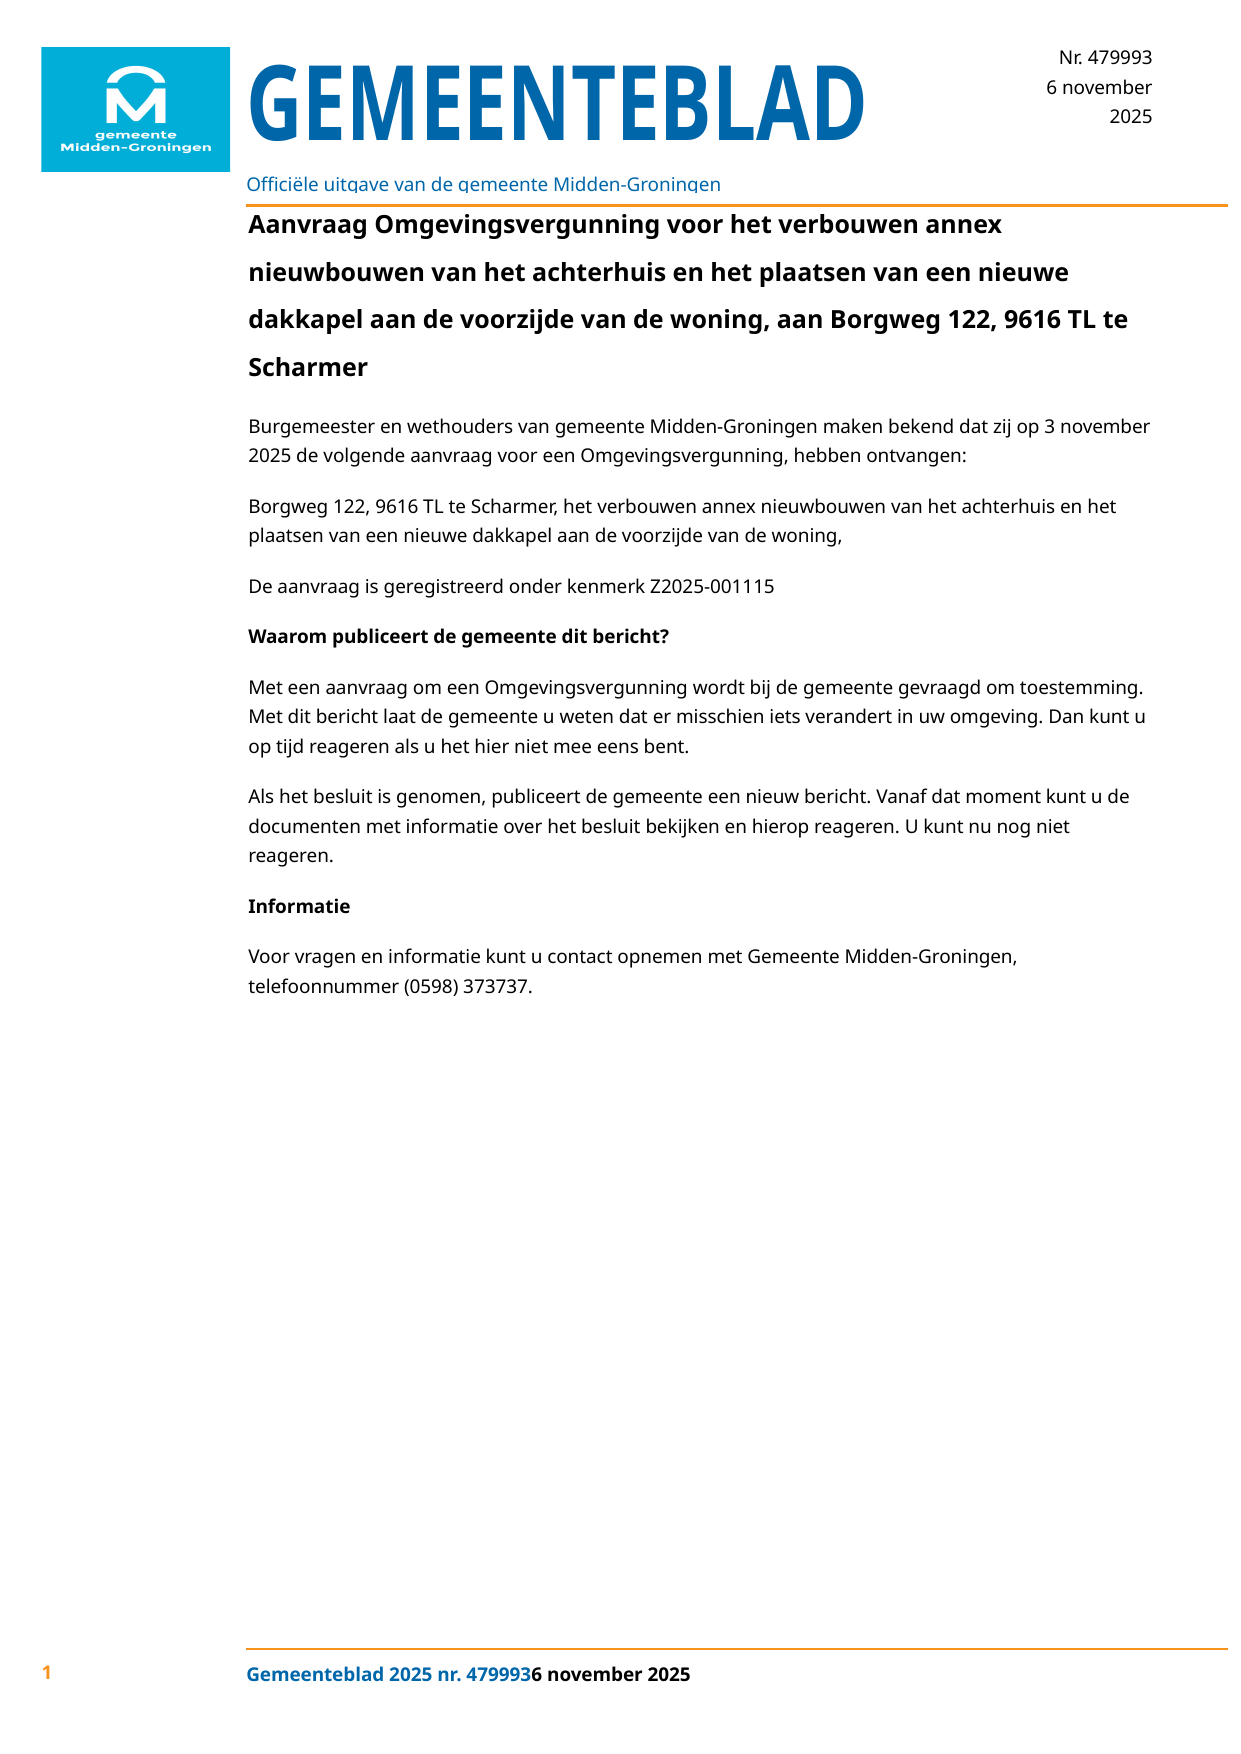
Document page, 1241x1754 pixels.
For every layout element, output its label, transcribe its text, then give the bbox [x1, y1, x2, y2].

text Als het besluit is genomen, publiceert de gemeente een nieuw bericht. Vanaf dat moment kunt u de documenten met informatie over het besluit bekijken en hierop reageren. U kunt nu nog niet reageren. [248, 783, 1152, 868]
text Waarom publiceert de gemeente dit bericht? [248, 623, 1152, 649]
text Aanvraag Omgevingsvergunning voor het verbouwen annex nieuwbouwen van het achterhuis en het plaatsen van een nieuwe dakkapel aan de voorzijde van de woning, aan Borgweg 122, 9616 TL te Scharmer [248, 207, 1152, 384]
text Borgweg 122, 9616 TL te Scharmer, het verbouwen annex nieuwbouwen van het achterhuis en het plaatsen van een nieuwe dakkapel aan de voorzijde van de woning, [248, 493, 1152, 548]
picture [107, 89, 165, 122]
picture [184, 146, 190, 153]
text De aanvraag is geregistreerd onder kenmerk Z2025-001115 [248, 573, 1152, 599]
picture [108, 66, 164, 82]
text Burgemeester en wethouders van gemeente Midden-Groningen maken bekend dat zij op 3 november 2025 de volgende aanvraag voor een Omgevingsvergunning, hebben ontvangen: [248, 413, 1152, 468]
text Informatie [248, 893, 1152, 919]
text Voor vragen en informatie kunt u contact opnemen met Gemeente Midden-Groningen, telefoonnummer (0598) 373737. [248, 943, 1152, 999]
text Met een aanvraag om een Omgevingsvergunning wordt bij de gemeente gevraagd om toestemming. Met dit bericht laat de gemeente u weten dat er misschien iets verandert in uw omgeving. Dan kunt u op tijd reageren als u het hier niet mee eens bent. [248, 674, 1152, 759]
